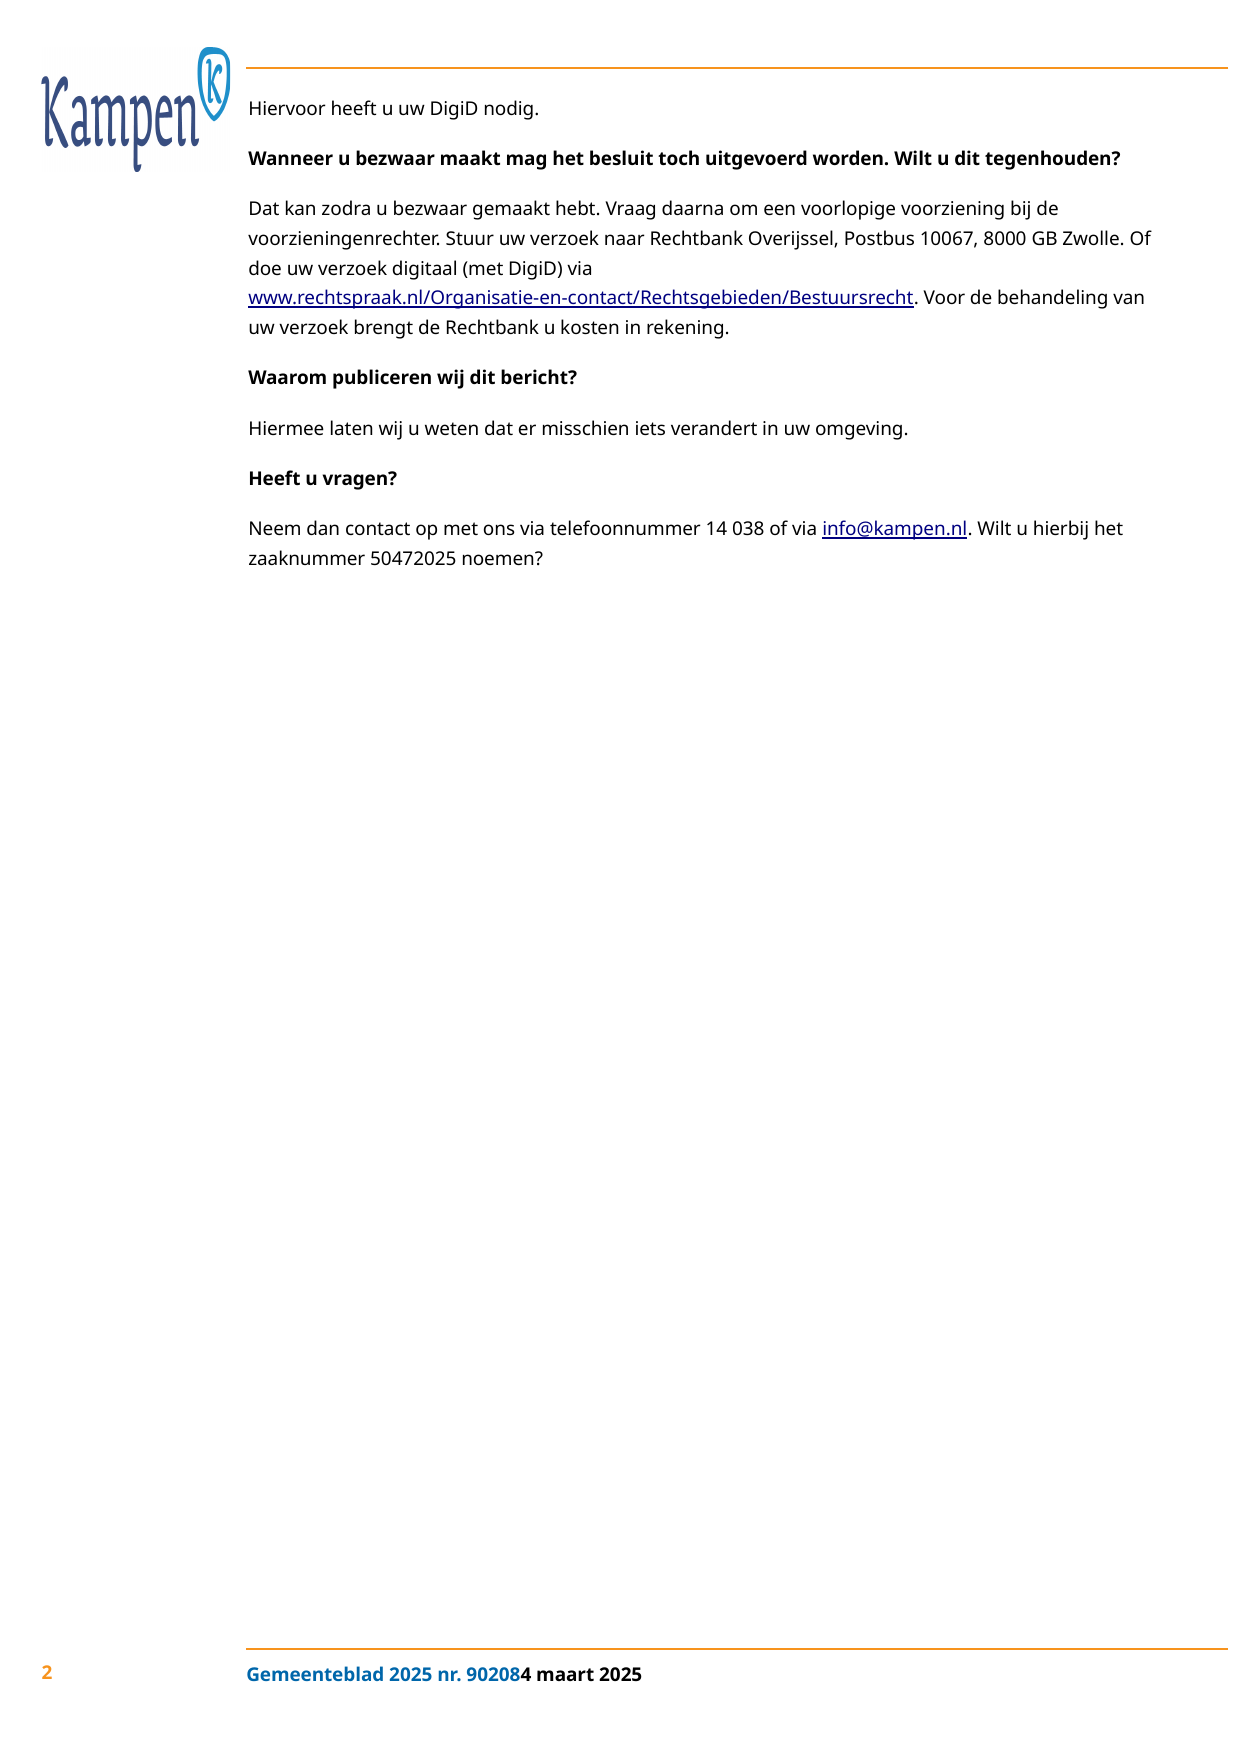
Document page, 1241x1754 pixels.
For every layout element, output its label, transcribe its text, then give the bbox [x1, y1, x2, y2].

text Hiervoor heeft u uw DigiD nodig. [248, 95, 1152, 121]
picture [41, 47, 231, 172]
text Wanneer u bezwaar maakt mag het besluit toch uitgevoerd worden. Wilt u dit tegenhouden? [248, 145, 1152, 171]
text Heeft u vragen? [248, 465, 1152, 491]
text Waarom publiceren wij dit bericht? [248, 364, 1152, 390]
text Hiermee laten wij u weten dat er misschien iets verandert in uw omgeving. [248, 415, 1152, 441]
text Dat kan zodra u bezwaar gemaakt hebt. Vraag daarna om een voorlopige voorziening bij de voorzieningenrechter. Stuur uw verzoek naar Rechtbank Overijssel, Postbus 10067, 8000 GB Zwolle. Of doe uw verzoek digitaal (met DigiD) via www.rechtspraak.nl/Organisatie-en-contact/Rechtsgebieden/Bestuursrecht. Voor de behandeling van uw verzoek brengt de Rechtbank u kosten in rekening. [248, 196, 1152, 340]
text Neem dan contact op met ons via telefoonnummer 14 038 of via info@kampen.nl. Wilt u hierbij het zaaknummer 50472025 noemen? [248, 516, 1152, 571]
